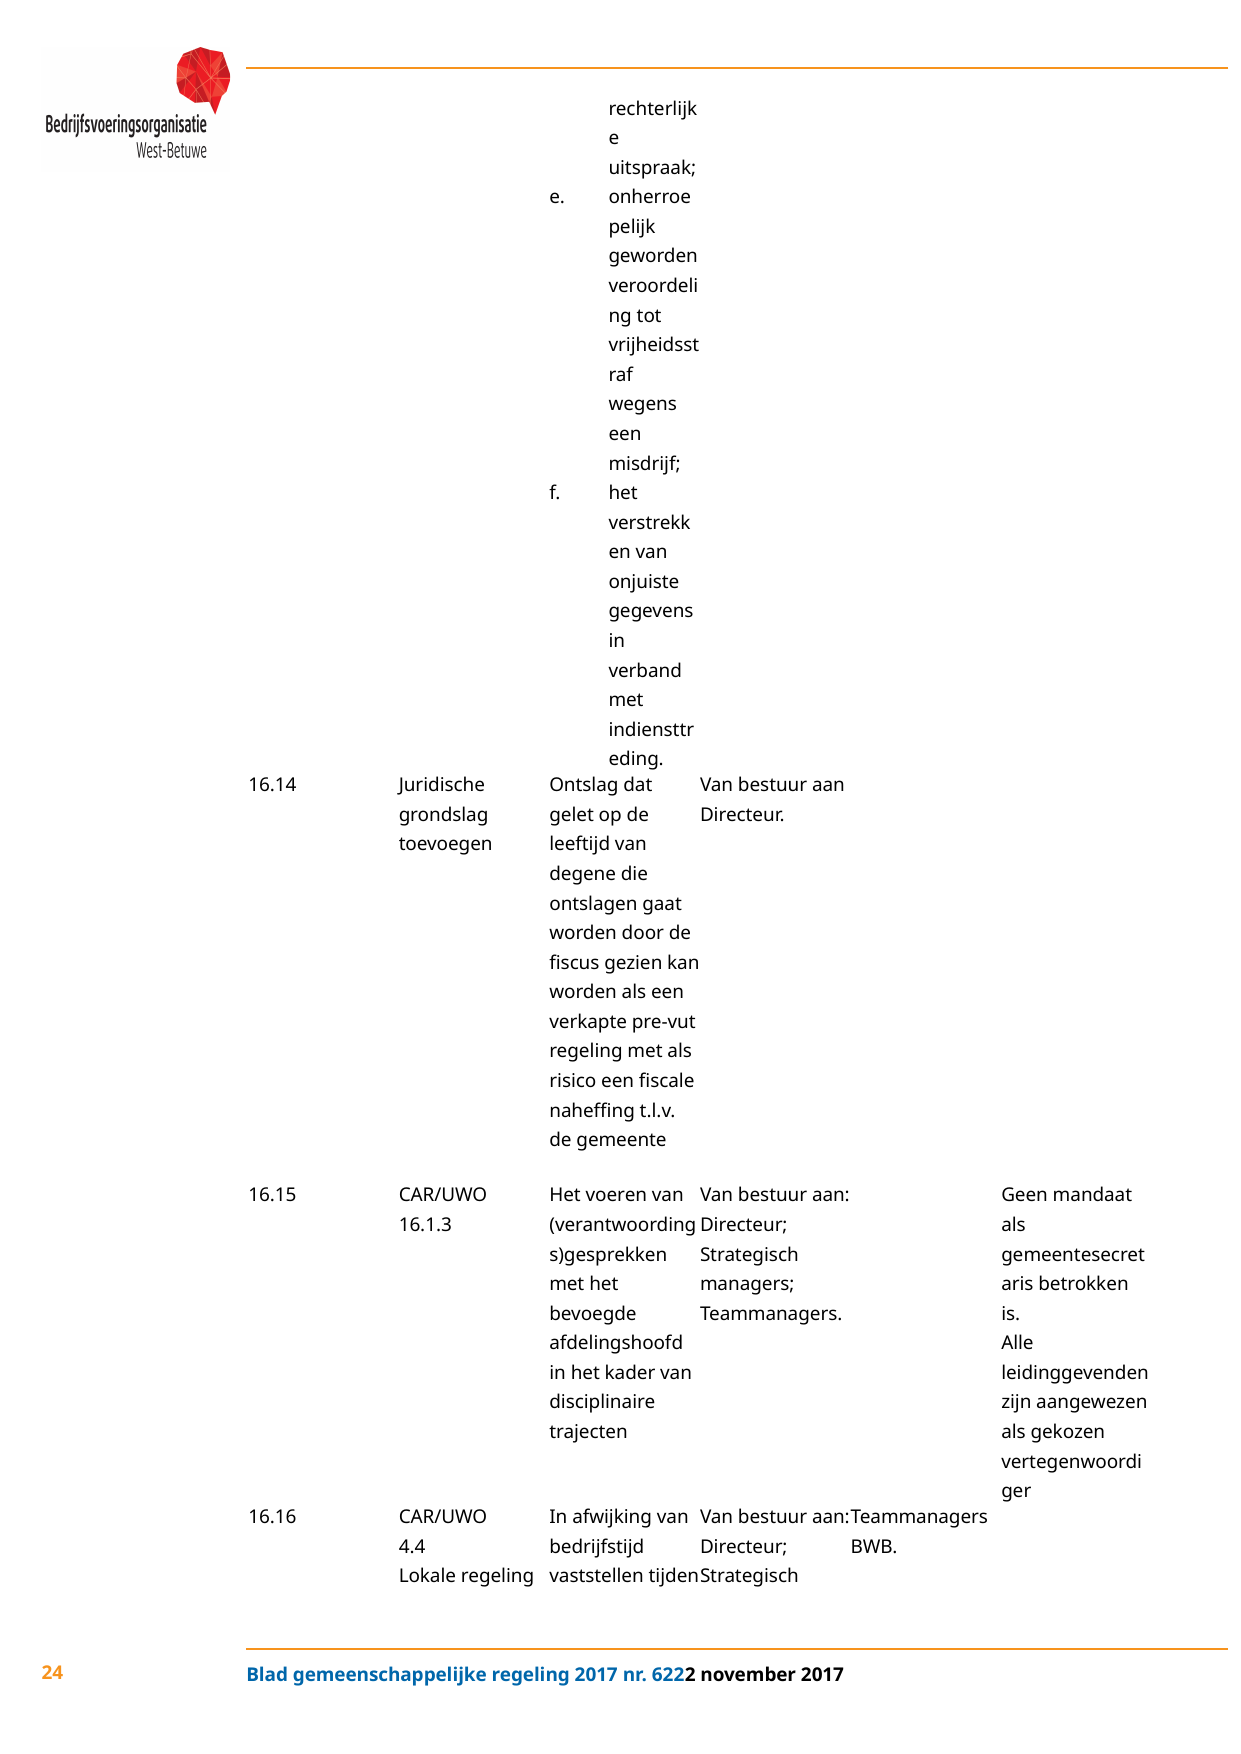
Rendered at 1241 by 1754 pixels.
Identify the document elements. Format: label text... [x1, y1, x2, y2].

table_cell Teammanagers BWB. [850, 1503, 1001, 1588]
table_cell Van bestuur aan: Directeur; Strategisch [700, 1503, 850, 1588]
table_cell Van bestuur aan Directeur. [700, 771, 850, 1182]
table_cell Geen mandaat als gemeentesecretaris betrokken is. Alle leidinggevenden zijn aangewezen als gekozen vertegenwoordiger [1001, 1182, 1152, 1503]
table_cell CAR/UWO 16.1.3 [399, 1182, 549, 1503]
table_cell 16.14 [248, 771, 398, 1182]
table_cell [700, 95, 850, 771]
table_cell In afwijking van bedrijfstijd vaststellen tijden [549, 1503, 700, 1588]
table_cell [399, 95, 549, 771]
table_cell 16.15 [248, 1182, 398, 1503]
table_cell [1001, 95, 1152, 771]
table_cell CAR/UWO 4.4 Lokale regeling [399, 1503, 549, 1588]
table_cell Het voeren van (verantwoordings)gesprekken met het bevoegde afdelingshoofd in het kader van disciplinaire trajecten [549, 1182, 700, 1503]
picture [41, 47, 231, 172]
table_cell [850, 1182, 1001, 1503]
table_cell Ontslag dat gelet op de leeftijd van degene die ontslagen gaat worden door de fiscus gezien kan worden als een verkapte pre-vut regeling met als risico een fiscale naheffing t.l.v. de gemeente [549, 771, 700, 1182]
table_cell [248, 95, 398, 771]
table_cell rechterlijke uitspraak; onherroepelijk geworden veroordeling tot vrijheidsstraf wegens een misdrijf; het verstrekken van onjuiste gegevens in verband met indiensttreding. [549, 95, 700, 771]
table_cell [850, 95, 1001, 771]
table_cell Van bestuur aan: Directeur; Strategisch managers; Teammanagers. [700, 1182, 850, 1503]
table_cell [1001, 1503, 1152, 1588]
table_cell 16.16 [248, 1503, 398, 1588]
table_cell Juridische grondslag toevoegen [399, 771, 549, 1182]
table_cell [1001, 771, 1152, 1182]
table_cell [850, 771, 1001, 1182]
